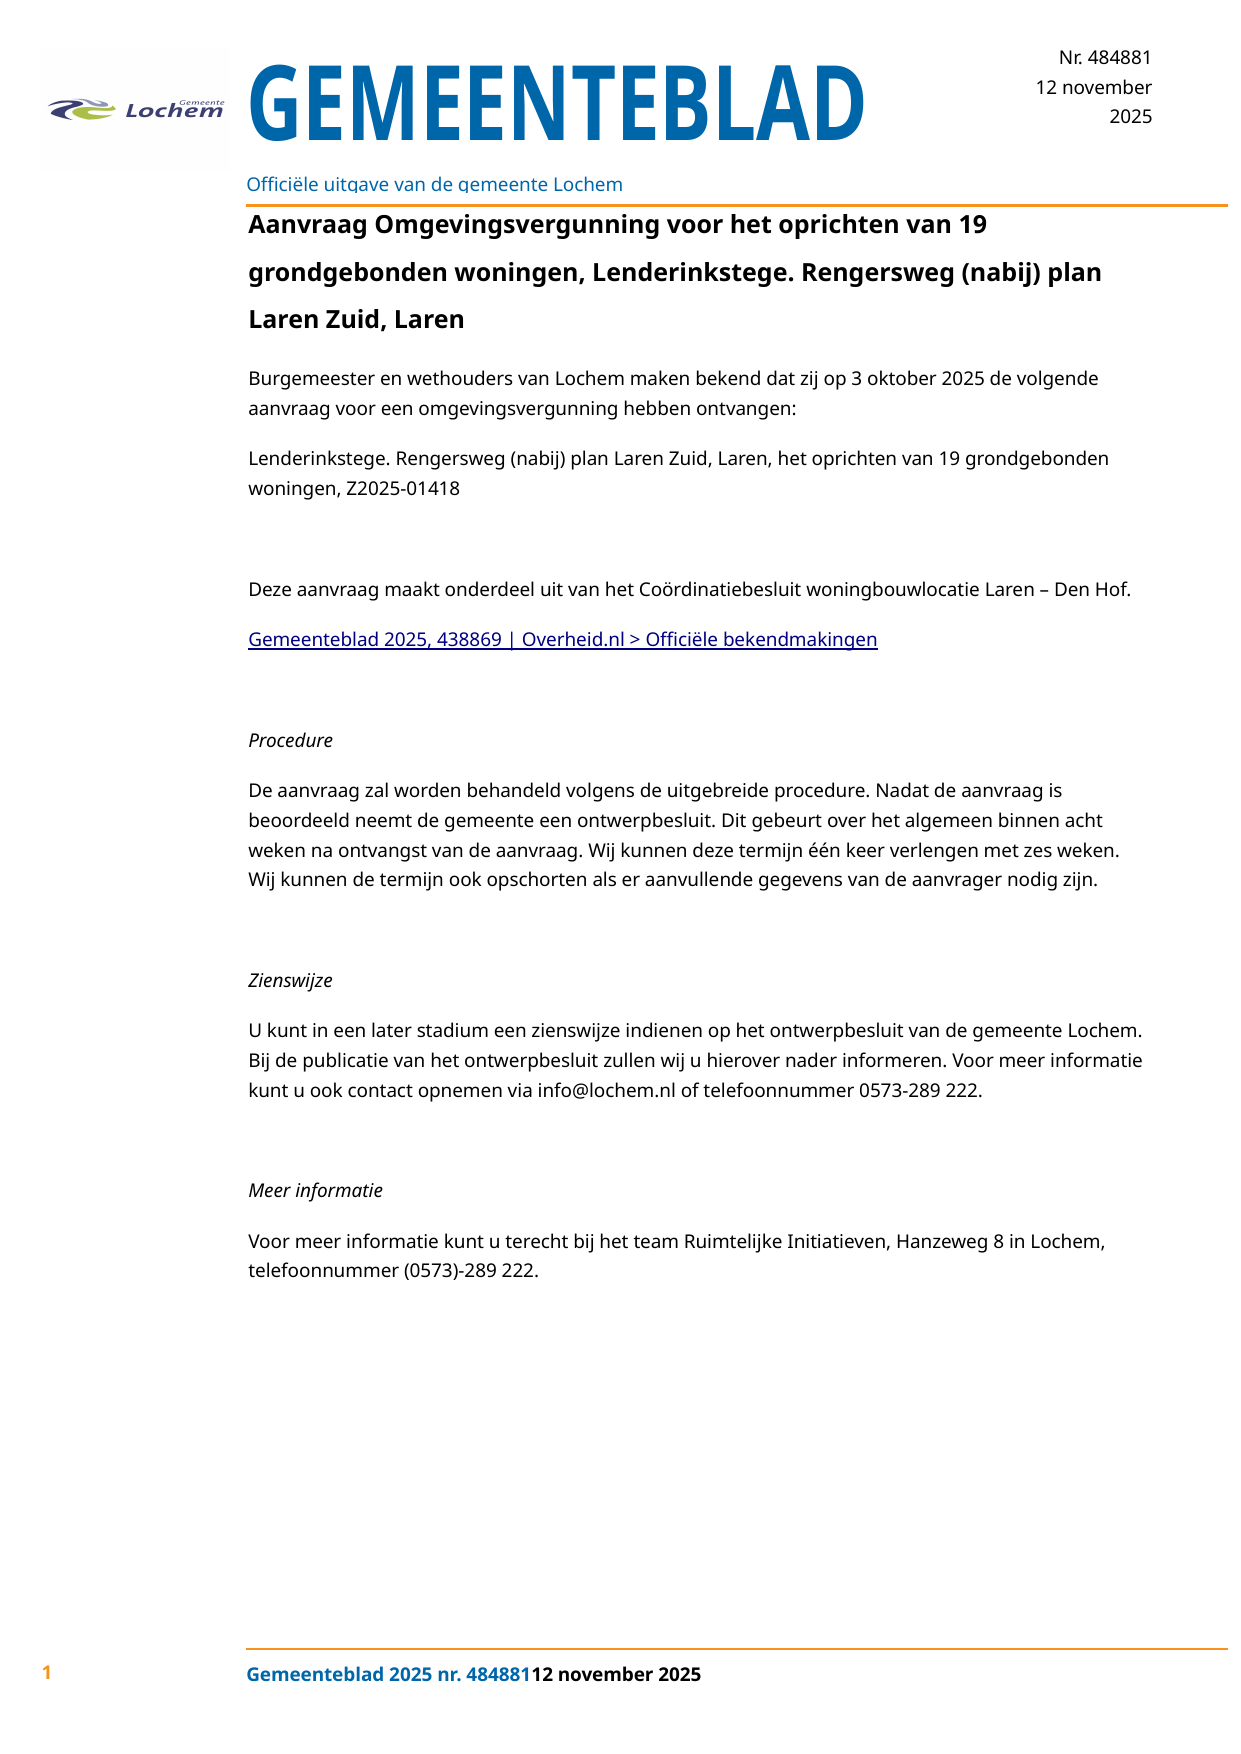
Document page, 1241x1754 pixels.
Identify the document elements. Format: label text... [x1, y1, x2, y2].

text Aanvraag Omgevingsvergunning voor het oprichten van 19 grondgebonden woningen, Lenderinkstege. Rengersweg (nabij) plan Laren Zuid, Laren [248, 207, 1152, 336]
text Deze aanvraag maakt onderdeel uit van het Coördinatiebesluit woningbouwlocatie Laren – Den Hof. [248, 576, 1152, 602]
text Voor meer informatie kunt u terecht bij het team Ruimtelijke Initiatieven, Hanzeweg 8 in Lochem, telefoonnummer (0573)-289 222. [248, 1228, 1152, 1283]
text Burgemeester en wethouders van Lochem maken bekend dat zij op 3 oktober 2025 de volgende aanvraag voor een omgevingsvergunning hebben ontvangen: [248, 366, 1152, 421]
text Gemeenteblad 2025, 438869 | Overheid.nl > Officiële bekendmakingen [248, 626, 1152, 652]
text U kunt in een later stadium een zienswijze indienen op het ontwerpbesluit van de gemeente Lochem. Bij de publicatie van het ontwerpbesluit zullen wij u hierover nader informeren. Voor meer informatie kunt u ook contact opnemen via info@lochem.nl of telefoonnummer 0573-289 222. [248, 1018, 1152, 1102]
text Lenderinkstege. Rengersweg (nabij) plan Laren Zuid, Laren, het oprichten van 19 grondgebonden woningen, Z2025-01418 [248, 446, 1152, 501]
text Meer informatie [248, 1178, 1152, 1203]
text De aanvraag zal worden behandeld volgens de uitgebreide procedure. Nadat de aanvraag is beoordeeld neemt de gemeente een ontwerpbesluit. Dit gebeurt over het algemeen binnen acht weken na ontvangst van de aanvraag. Wij kunnen deze termijn één keer verlengen met zes weken. Wij kunnen de termijn ook opschorten als er aanvullende gegevens van de aanvrager nodig zijn. [248, 778, 1152, 892]
text Zienswijze [248, 967, 1152, 993]
picture [41, 47, 231, 172]
text Procedure [248, 727, 1152, 753]
